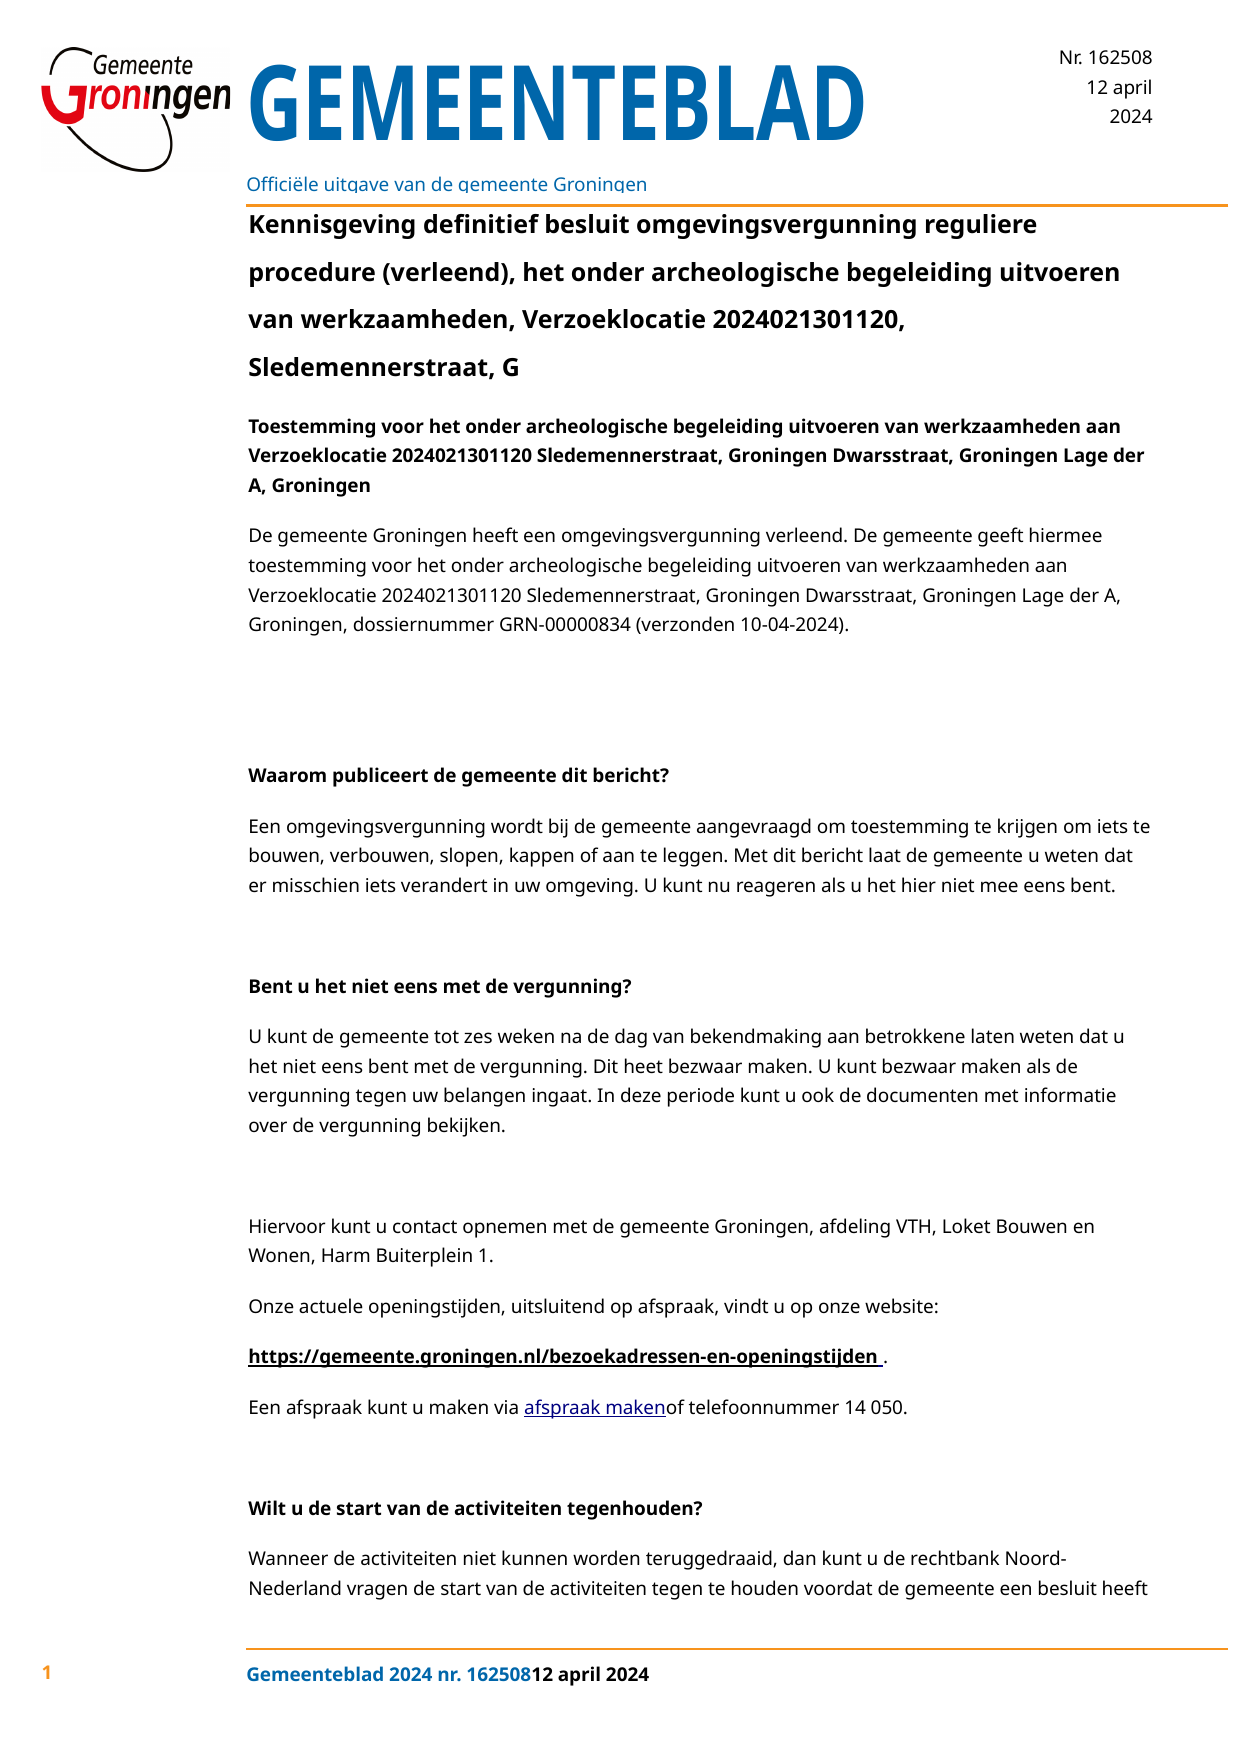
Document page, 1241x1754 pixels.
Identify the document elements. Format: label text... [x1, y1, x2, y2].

text De gemeente Groningen heeft een omgevingsvergunning verleend. De gemeente geeft hiermee toestemming voor het onder archeologische begeleiding uitvoeren van werkzaamheden aan Verzoeklocatie 2024021301120 Sledemennerstraat, Groningen Dwarsstraat, Groningen Lage der A, Groningen, dossiernummer GRN-00000834 (verzonden 10-04-2024). [248, 523, 1152, 637]
picture [41, 47, 231, 172]
text Waarom publiceert de gemeente dit bericht? [248, 763, 1152, 788]
text Bent u het niet eens met de vergunning? [248, 973, 1152, 999]
text Wilt u de start van de activiteiten tegenhouden? [248, 1495, 1152, 1521]
text Een omgevingsvergunning wordt bij de gemeente aangevraagd om toestemming te krijgen om iets te bouwen, verbouwen, slopen, kappen of aan te leggen. Met dit bericht laat de gemeente u weten dat er misschien iets verandert in uw omgeving. U kunt nu reageren als u het hier niet mee eens bent. [248, 813, 1152, 898]
text U kunt de gemeente tot zes weken na de dag van bekendmaking aan betrokkene laten weten dat u het niet eens bent met de vergunning. Dit heet bezwaar maken. U kunt bezwaar maken als de vergunning tegen uw belangen ingaat. In deze periode kunt u ook de documenten met informatie over de vergunning bekijken. [248, 1023, 1152, 1138]
text Onze actuele openingstijden, uitsluitend op afspraak, vindt u op onze website: [248, 1293, 1152, 1319]
text Een afspraak kunt u maken via afspraak makenof telefoonnummer 14 050. [248, 1394, 1152, 1420]
text Kennisgeving definitief besluit omgevingsvergunning reguliere procedure (verleend), het onder archeologische begeleiding uitvoeren van werkzaamheden, Verzoeklocatie 2024021301120, Sledemennerstraat, G [248, 207, 1152, 384]
text Wanneer de activiteiten niet kunnen worden teruggedraaid, dan kunt u de rechtbank Noord-Nederland vragen de start van de activiteiten tegen te houden voordat de gemeente een besluit heeft [248, 1545, 1152, 1601]
text Hiervoor kunt u contact opnemen met de gemeente Groningen, afdeling VTH, Loket Bouwen en Wonen, Harm Buiterplein 1. [248, 1213, 1152, 1268]
text https://gemeente.groningen.nl/bezoekadressen-en-openingstijden . [248, 1343, 1152, 1369]
text Toestemming voor het onder archeologische begeleiding uitvoeren van werkzaamheden aan Verzoeklocatie 2024021301120 Sledemennerstraat, Groningen Dwarsstraat, Groningen Lage der A, Groningen [248, 413, 1152, 498]
